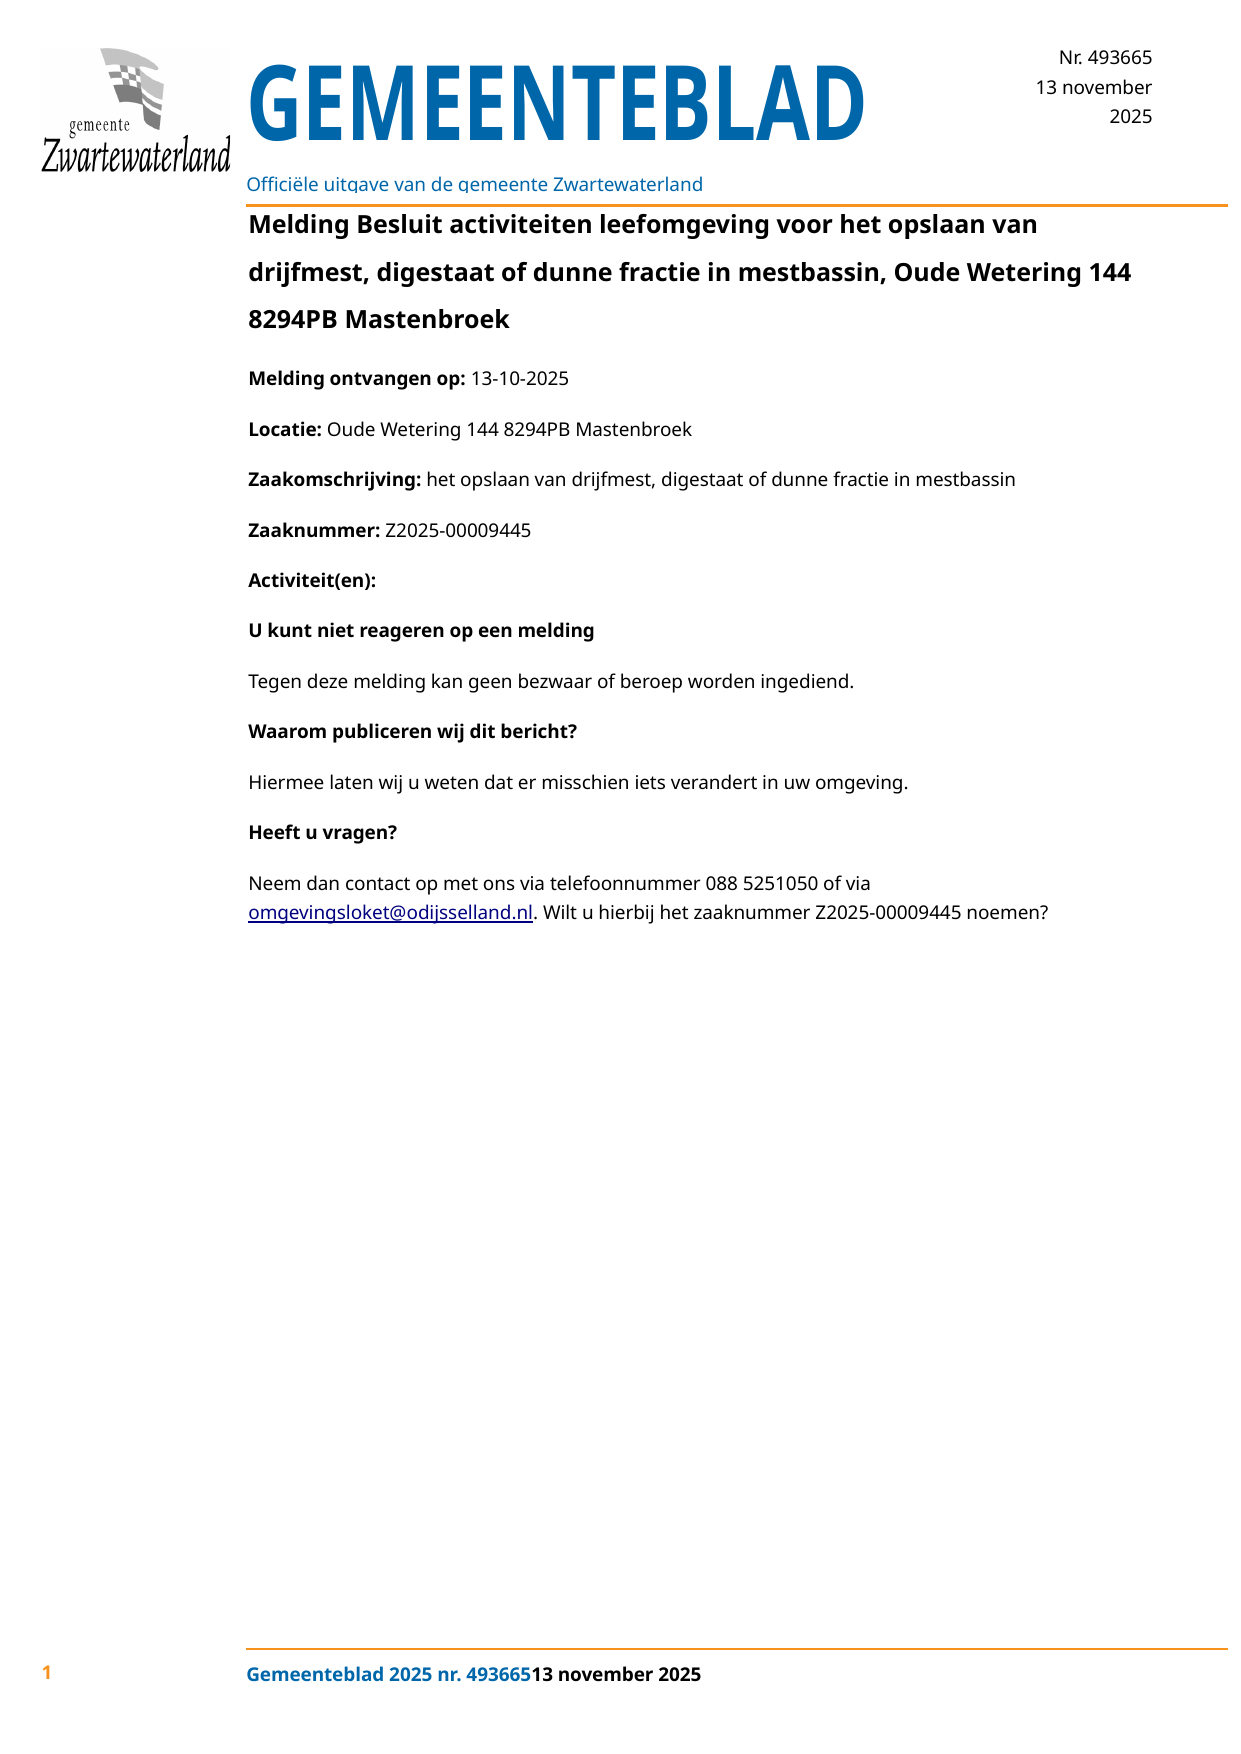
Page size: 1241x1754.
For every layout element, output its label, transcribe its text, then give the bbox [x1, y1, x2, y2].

text U kunt niet reageren op een melding [248, 618, 1152, 643]
text Hiermee laten wij u weten dat er misschien iets verandert in uw omgeving. [248, 769, 1152, 794]
text Heeft u vragen? [248, 819, 1152, 845]
picture [41, 47, 231, 172]
text Waarom publiceren wij dit bericht? [248, 718, 1152, 744]
text Melding Besluit activiteiten leefomgeving voor het opslaan van drijfmest, digestaat of dunne fractie in mestbassin, Oude Wetering 144 8294PB Mastenbroek [248, 207, 1152, 336]
text Zaaknummer: Z2025-00009445 [248, 517, 1152, 542]
text Melding ontvangen op: 13-10-2025 [248, 366, 1152, 391]
text Tegen deze melding kan geen bezwaar of beroep worden ingediend. [248, 668, 1152, 694]
text Locatie: Oude Wetering 144 8294PB Mastenbroek [248, 416, 1152, 442]
text Zaakomschrijving: het opslaan van drijfmest, digestaat of dunne fractie in mestbassin [248, 466, 1152, 492]
text Neem dan contact op met ons via telefoonnummer 088 5251050 of via omgevingsloket@odijsselland.nl. Wilt u hierbij het zaaknummer Z2025-00009445 noemen? [248, 870, 1152, 925]
text Activiteit(en): [248, 567, 1152, 593]
